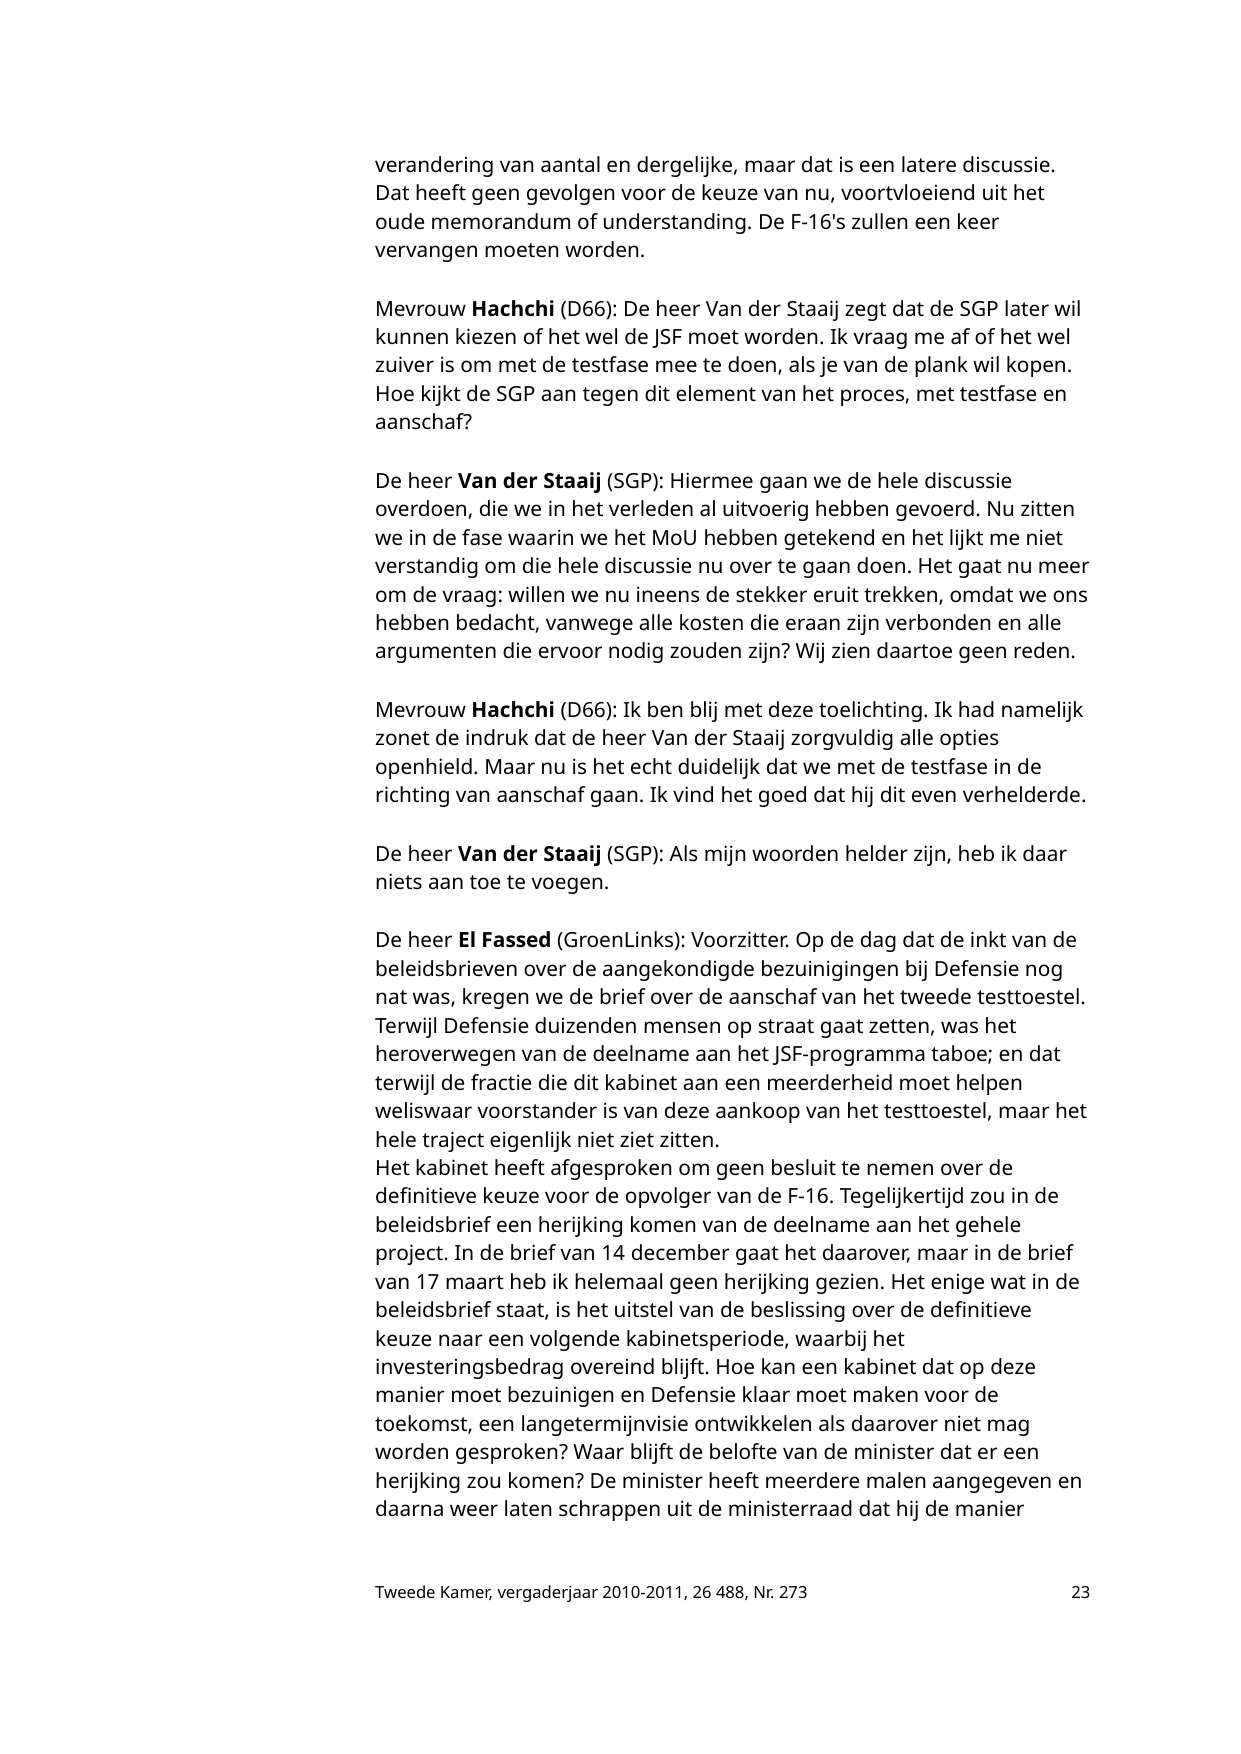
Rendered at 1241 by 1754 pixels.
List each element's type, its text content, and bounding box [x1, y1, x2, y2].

text Het kabinet heeft afgesproken om geen besluit te nemen over de definitieve keuze voor de opvolger van de F-16. Tegelijkertijd zou in de beleidsbrief een herijking komen van de deelname aan het gehele project. In de brief van 14 december gaat het daarover, maar in de brief van 17 maart heb ik helemaal geen herijking gezien. Het enige wat in de beleidsbrief staat, is het uitstel van de beslissing over de definitieve keuze naar een volgende kabinetsperiode, waarbij het investeringsbedrag overeind blijft. Hoe kan een kabinet dat op deze manier moet bezuinigen en Defensie klaar moet maken voor de toekomst, een langetermijnvisie ontwikkelen als daarover niet mag worden gesproken? Waar blijft de belofte van de minister dat er een herijking zou komen? De minister heeft meerdere malen aangegeven en daarna weer laten schrappen uit de ministerraad dat hij de manier [375, 1153, 1090, 1523]
text De heer El Fassed (GroenLinks): Voorzitter. Op de dag dat de inkt van de beleidsbrieven over de aangekondigde bezuinigingen bij Defensie nog nat was, kregen we de brief over de aanschaf van het tweede testtoestel. Terwijl Defensie duizenden mensen op straat gaat zetten, was het heroverwegen van de deelname aan het JSF-programma taboe; en dat terwijl de fractie die dit kabinet aan een meerderheid moet helpen weliswaar voorstander is van deze aankoop van het testtoestel, maar het hele traject eigenlijk niet ziet zitten. [375, 926, 1090, 1153]
text De heer Van der Staaij (SGP): Als mijn woorden helder zijn, heb ik daar niets aan toe te voegen. [375, 839, 1090, 896]
text verandering van aantal en dergelijke, maar dat is een latere discussie. Dat heeft geen gevolgen voor de keuze van nu, voortvloeiend uit het oude memorandum of understanding. De F-16's zullen een keer vervangen moeten worden. [375, 150, 1090, 264]
text Mevrouw Hachchi (D66): De heer Van der Staaij zegt dat de SGP later wil kunnen kiezen of het wel de JSF moet worden. Ik vraag me af of het wel zuiver is om met de testfase mee te doen, als je van de plank wil kopen. Hoe kijkt de SGP aan tegen dit element van het proces, met testfase en aanschaf? [375, 294, 1090, 436]
text Mevrouw Hachchi (D66): Ik ben blij met deze toelichting. Ik had namelijk zonet de indruk dat de heer Van der Staaij zorgvuldig alle opties openhield. Maar nu is het echt duidelijk dat we met de testfase in de richting van aanschaf gaan. Ik vind het goed dat hij dit even verhelderde. [375, 695, 1090, 809]
text De heer Van der Staaij (SGP): Hiermee gaan we de hele discussie overdoen, die we in het verleden al uitvoerig hebben gevoerd. Nu zitten we in de fase waarin we het MoU hebben getekend en het lijkt me niet verstandig om die hele discussie nu over te gaan doen. Het gaat nu meer om de vraag: willen we nu ineens de stekker eruit trekken, omdat we ons hebben bedacht, vanwege alle kosten die eraan zijn verbonden en alle argumenten die ervoor nodig zouden zijn? Wij zien daartoe geen reden. [375, 466, 1090, 665]
